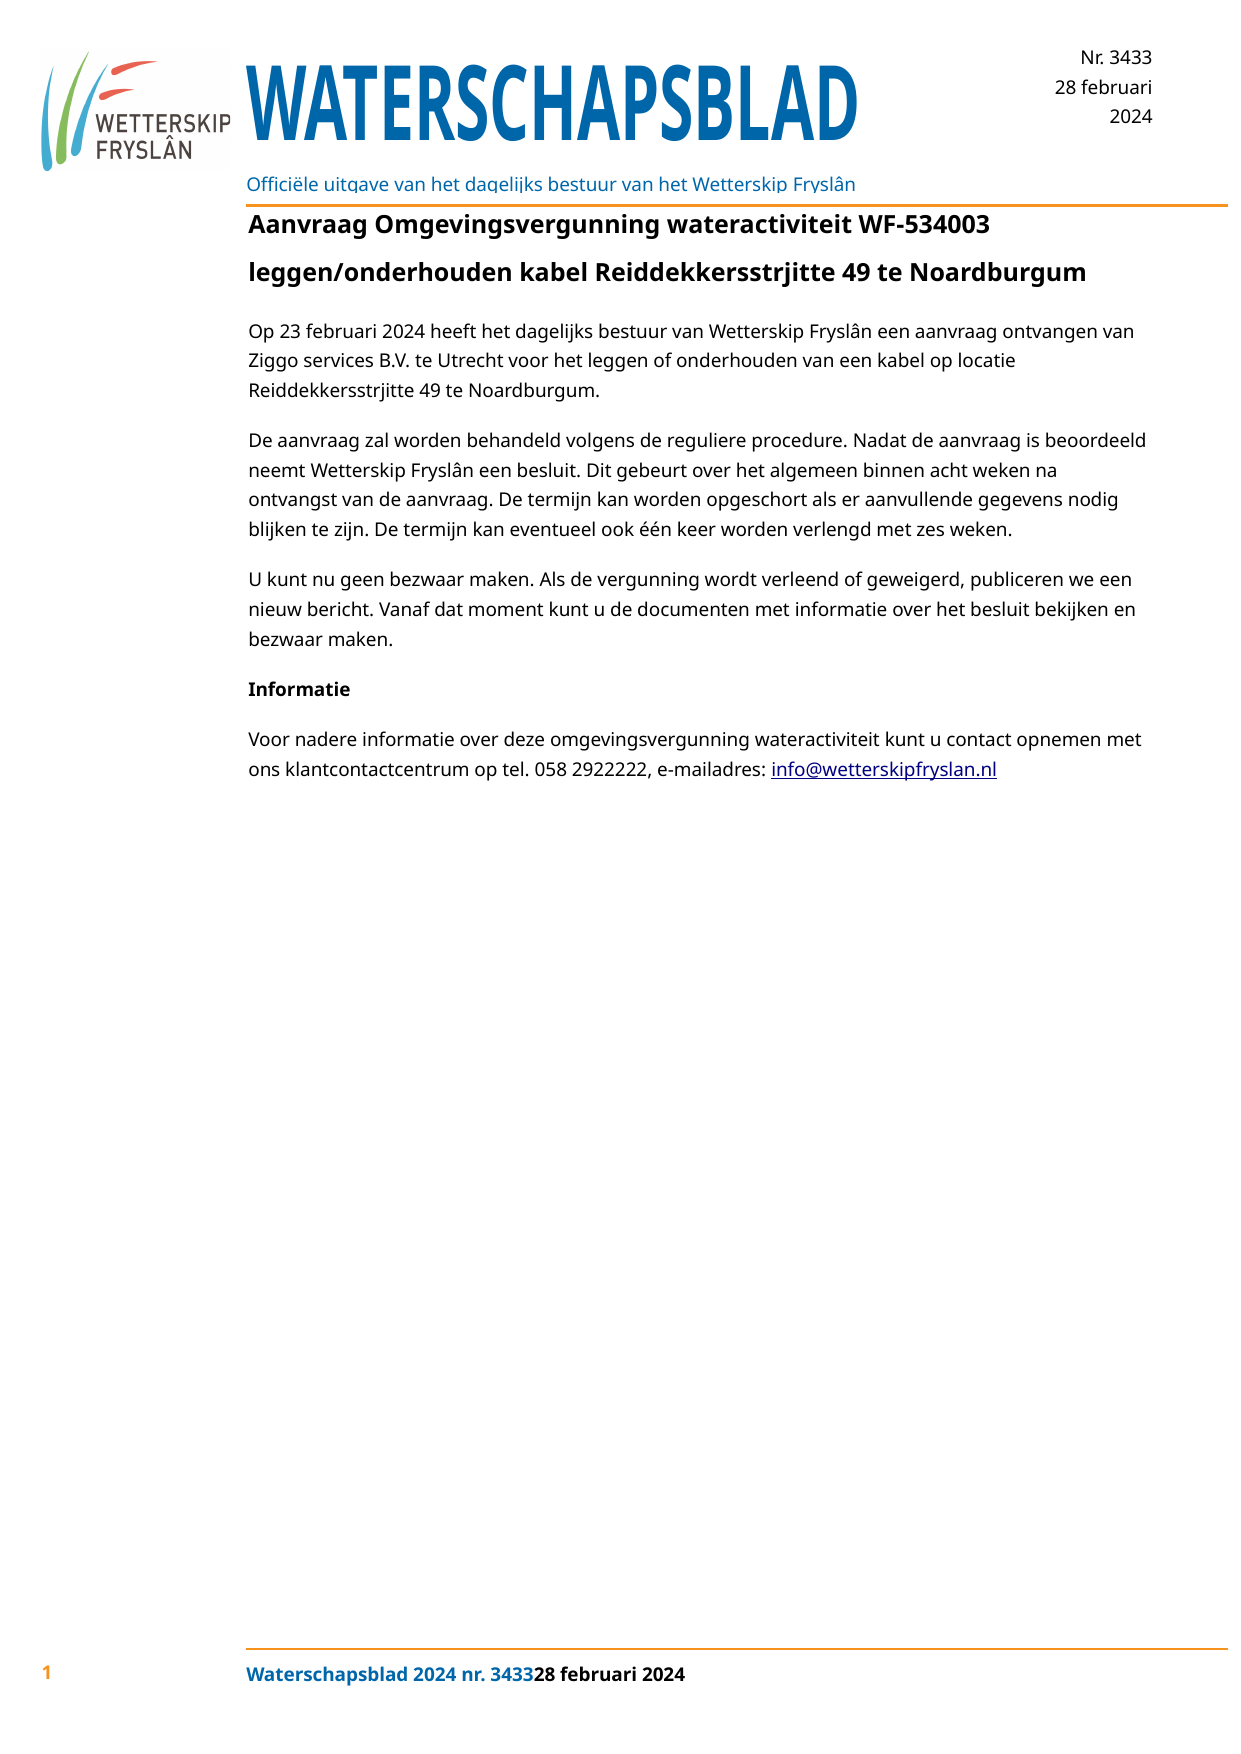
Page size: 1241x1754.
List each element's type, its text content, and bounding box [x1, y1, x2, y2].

text De aanvraag zal worden behandeld volgens de reguliere procedure. Nadat de aanvraag is beoordeeld neemt Wetterskip Fryslân een besluit. Dit gebeurt over het algemeen binnen acht weken na ontvangst van de aanvraag. De termijn kan worden opgeschort als er aanvullende gegevens nodig blijken te zijn. De termijn kan eventueel ook één keer worden verlengd met zes weken. [248, 427, 1152, 542]
text Op 23 februari 2024 heeft het dagelijks bestuur van Wetterskip Fryslân een aanvraag ontvangen van Ziggo services B.V. te Utrecht voor het leggen of onderhouden van een kabel op locatie Reiddekkersstrjitte 49 te Noardburgum. [248, 318, 1152, 403]
text Aanvraag Omgevingsvergunning wateractiviteit WF-534003 leggen/onderhouden kabel Reiddekkersstrjitte 49 te Noardburgum [248, 207, 1152, 288]
text U kunt nu geen bezwaar maken. Als de vergunning wordt verleend of geweigerd, publiceren we een nieuw bericht. Vanaf dat moment kunt u de documenten met informatie over het besluit bekijken en bezwaar maken. [248, 567, 1152, 652]
text Voor nadere informatie over deze omgevingsvergunning wateractiviteit kunt u contact opnemen met ons klantcontactcentrum op tel. 058 2922222, e-mailadres: info@wetterskipfryslan.nl [248, 727, 1152, 782]
text Informatie [248, 676, 1152, 702]
picture [41, 47, 231, 172]
